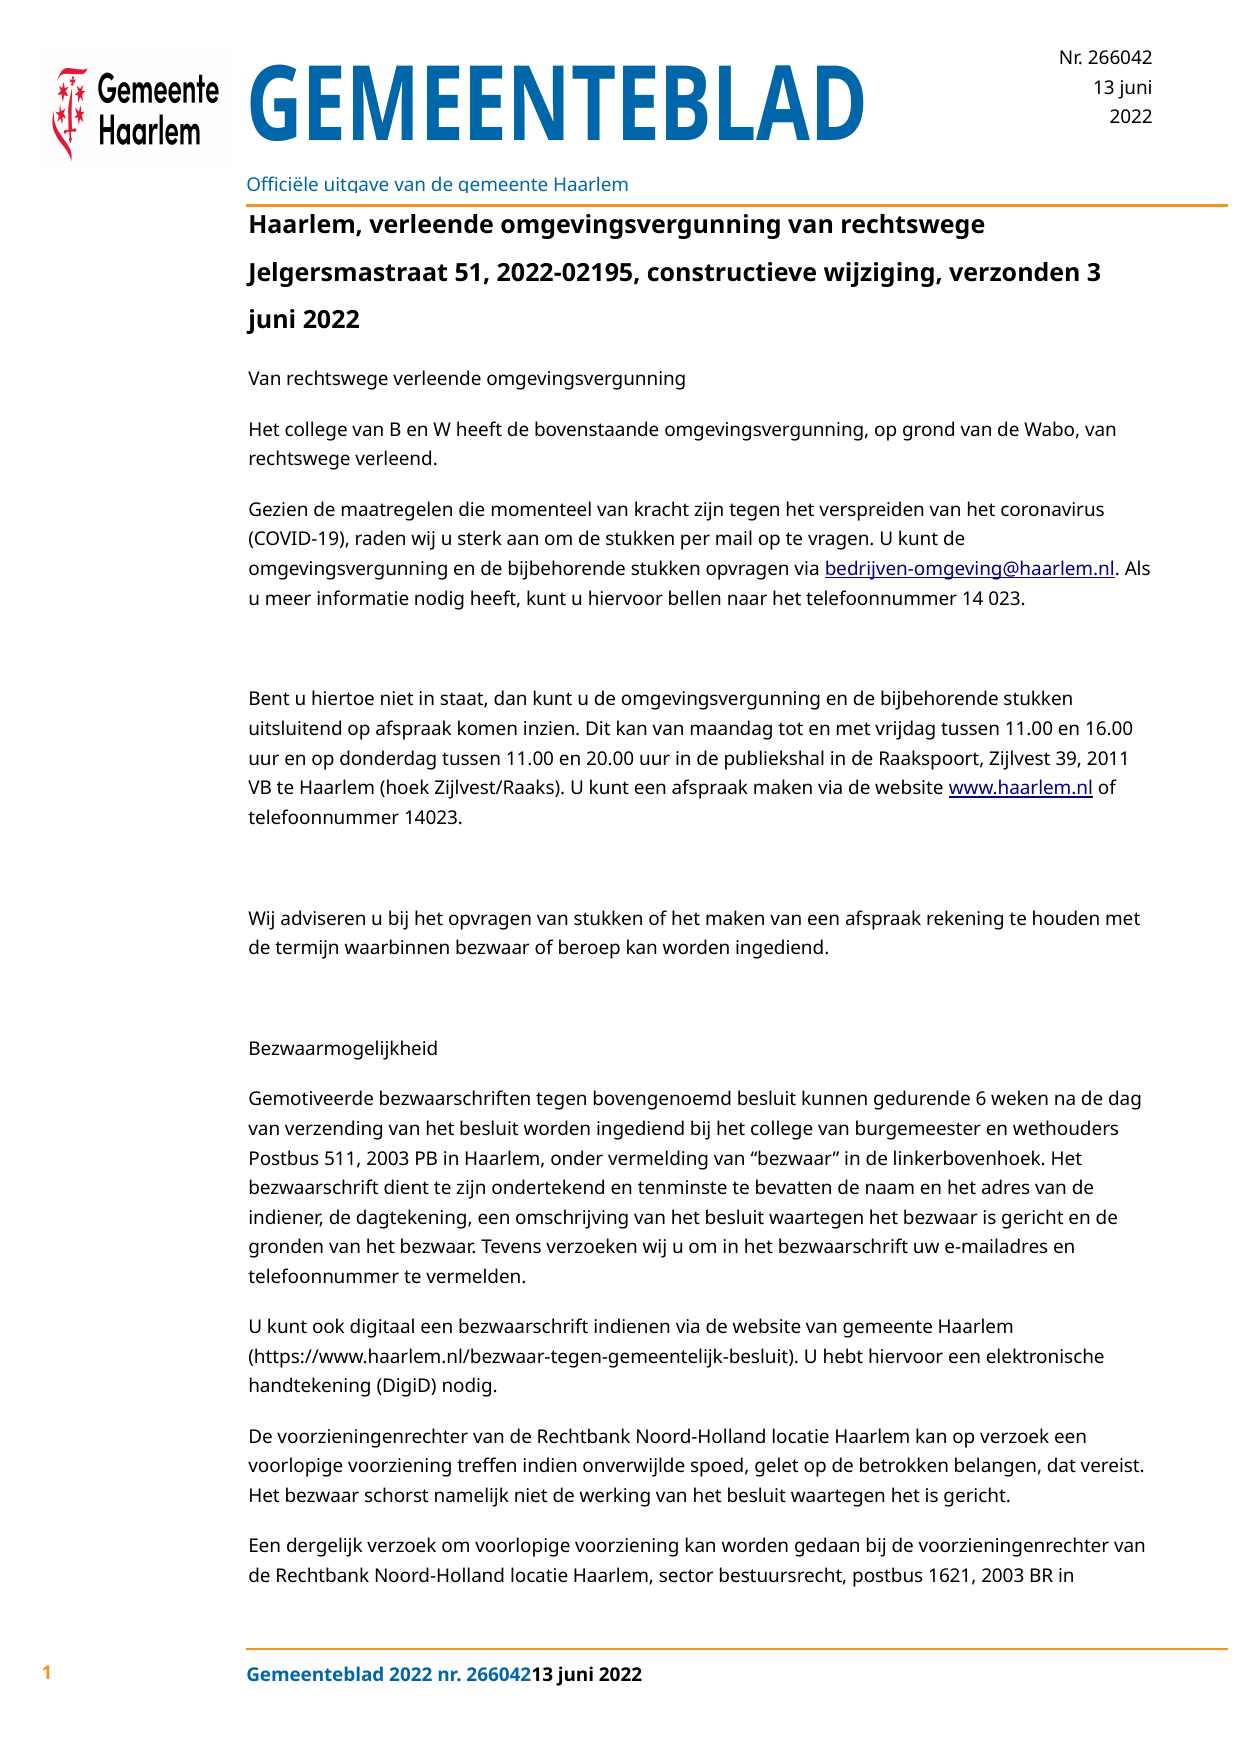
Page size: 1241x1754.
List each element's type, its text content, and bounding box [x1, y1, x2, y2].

text Van rechtswege verleende omgevingsvergunning [248, 366, 1152, 391]
text Haarlem, verleende omgevingsvergunning van rechtswege Jelgersmastraat 51, 2022-02195, constructieve wijziging, verzonden 3 juni 2022 [248, 207, 1152, 336]
text Bent u hiertoe niet in staat, dan kunt u de omgevingsvergunning en de bijbehorende stukken uitsluitend op afspraak komen inzien. Dit kan van maandag tot en met vrijdag tussen 11.00 en 16.00 uur en op donderdag tussen 11.00 en 20.00 uur in de publiekshal in de Raakspoort, Zijlvest 39, 2011 VB te Haarlem (hoek Zijlvest/Raaks). U kunt een afspraak maken via de website www.haarlem.nl of telefoonnummer 14023. [248, 686, 1152, 829]
text Gezien de maatregelen die momenteel van kracht zijn tegen het verspreiden van het coronavirus (COVID-19), raden wij u sterk aan om de stukken per mail op te vragen. U kunt de omgevingsvergunning en de bijbehorende stukken opvragen via bedrijven-omgeving@haarlem.nl. Als u meer informatie nodig heeft, kunt u hiervoor bellen naar het telefoonnummer 14 023. [248, 496, 1152, 610]
text Bezwaarmogelijkheid [248, 1035, 1152, 1061]
text Het college van B en W heeft de bovenstaande omgevingsvergunning, op grond van de Wabo, van rechtswege verleend. [248, 416, 1152, 471]
text Een dergelijk verzoek om voorlopige voorziening kan worden gedaan bij de voorzieningenrechter van de Rechtbank Noord-Holland locatie Haarlem, sector bestuursrecht, postbus 1621, 2003 BR in [248, 1533, 1152, 1588]
text Gemotiveerde bezwaarschriften tegen bovengenoemd besluit kunnen gedurende 6 weken na de dag van verzending van het besluit worden ingediend bij het college van burgemeester en wethouders Postbus 511, 2003 PB in Haarlem, onder vermelding van “bezwaar” in de linkerbovenhoek. Het bezwaarschrift dient te zijn ondertekend en tenminste te bevatten de naam en het adres van de indiener, de dagtekening, een omschrijving van het besluit waartegen het bezwaar is gericht en de gronden van het bezwaar. Tevens verzoeken wij u om in het bezwaarschrift uw e-mailadres en telefoonnummer te vermelden. [248, 1086, 1152, 1289]
text De voorzieningenrechter van de Rechtbank Noord-Holland locatie Haarlem kan op verzoek een voorlopige voorziening treffen indien onverwijlde spoed, gelet op de betrokken belangen, dat vereist. Het bezwaar schorst namelijk niet de werking van het besluit waartegen het is gericht. [248, 1423, 1152, 1508]
picture [41, 47, 231, 172]
text U kunt ook digitaal een bezwaarschrift indienen via de website van gemeente Haarlem (https://www.haarlem.nl/bezwaar-tegen-gemeentelijk-besluit). U hebt hiervoor een elektronische handtekening (DigiD) nodig. [248, 1313, 1152, 1398]
text Wij adviseren u bij het opvragen van stukken of het maken van een afspraak rekening te houden met de termijn waarbinnen bezwaar of beroep kan worden ingediend. [248, 905, 1152, 960]
